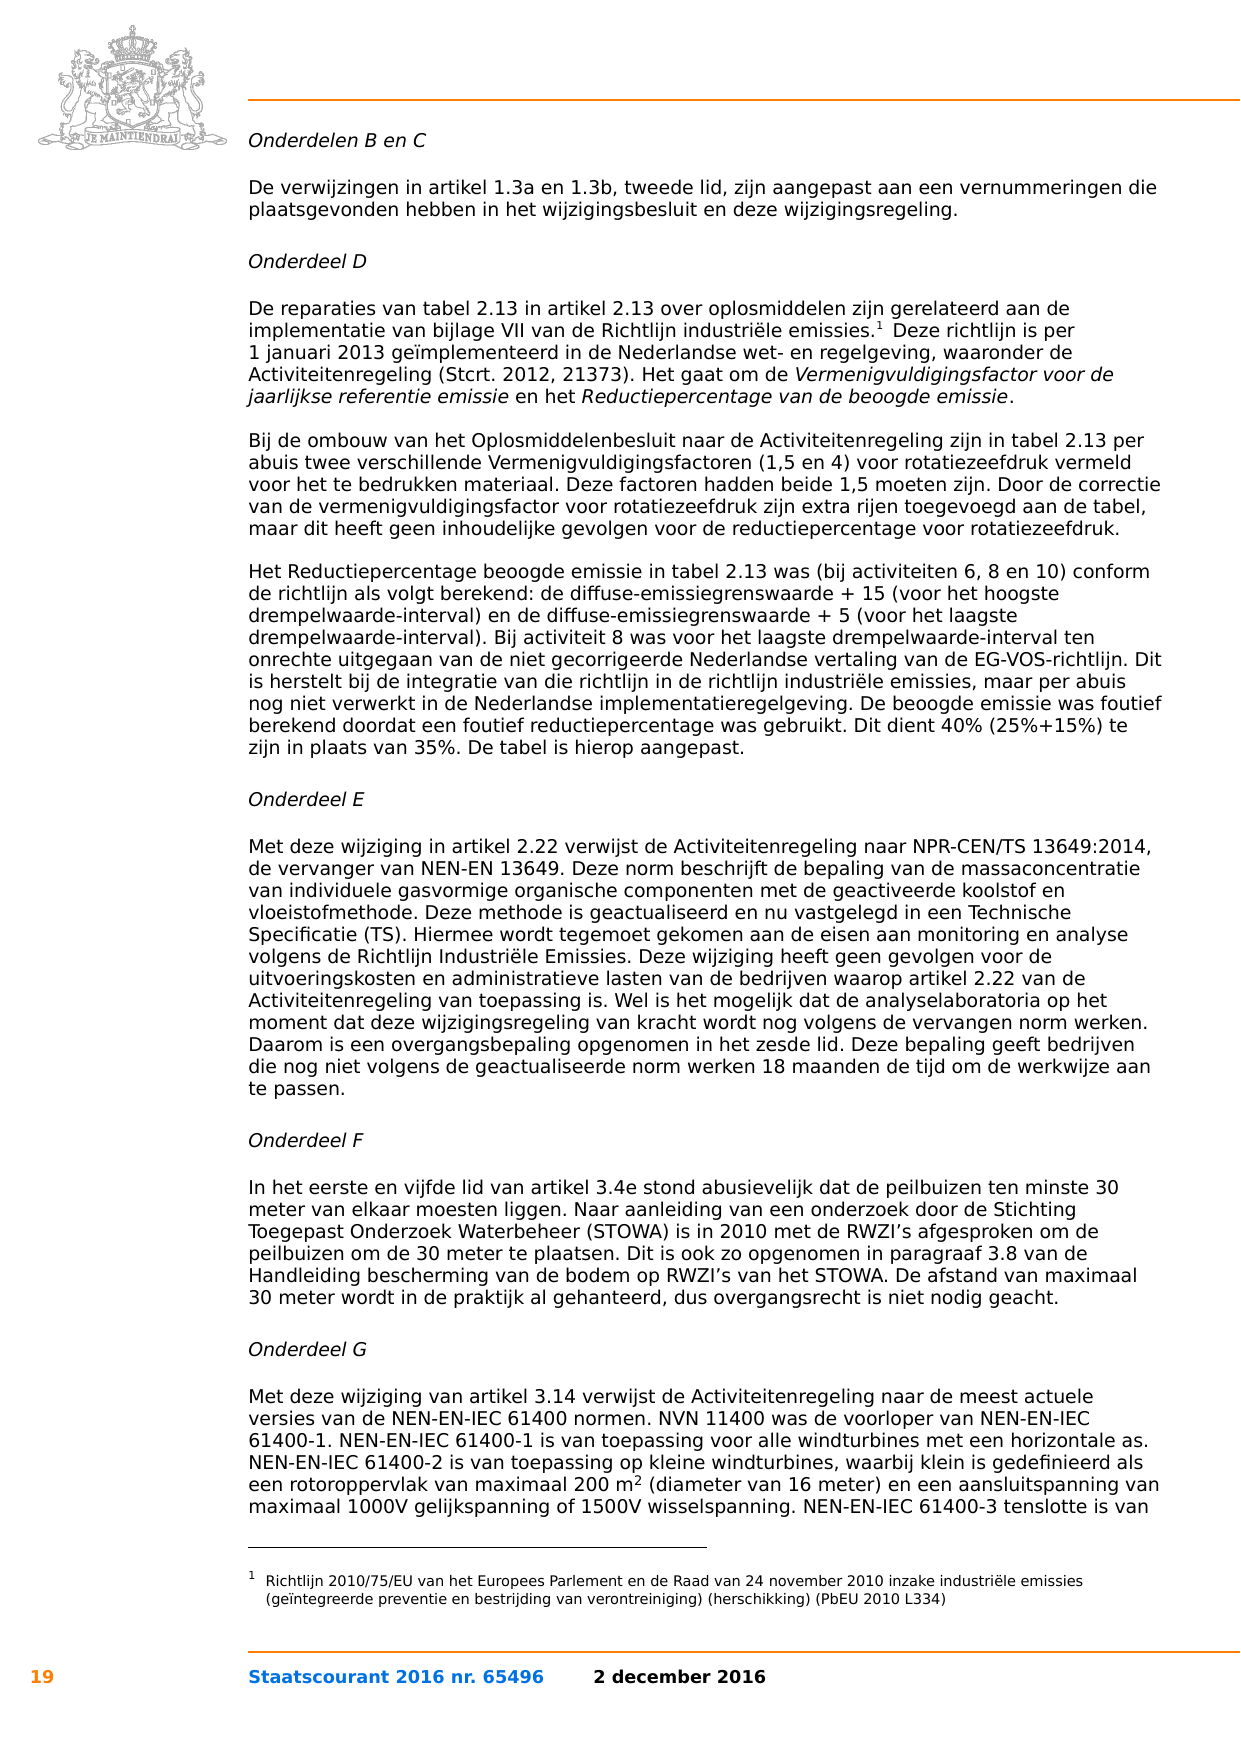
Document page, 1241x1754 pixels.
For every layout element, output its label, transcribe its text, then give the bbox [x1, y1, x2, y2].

subtitle Onderdeel G [248, 1339, 1163, 1361]
subtitle Onderdeel D [248, 251, 1163, 273]
text Met deze wijziging van artikel 3.14 verwijst de Activiteitenregeling naar de meest actuele versies van de NEN-EN-IEC 61400 normen. NVN 11400 was de voorloper van NEN-EN-IEC 61400-1. NEN-EN-IEC 61400-1 is van toepassing voor alle windturbines met een horizontale as. NEN-EN-IEC 61400-2 is van toepassing op kleine windturbines, waarbij klein is gedefinieerd als een rotoroppervlak van maximaal 200 m2 (diameter van 16 meter) en een aansluitspanning van maximaal 1000V gelijkspanning of 1500V wisselspanning. NEN-EN-IEC 61400-3 tenslotte is van [248, 1386, 1163, 1518]
text Richtlijn 2010/75/EU van het Europees Parlement en de Raad van 24 november 2010 inzake industriële emissies (geïntegreerde preventie en bestrijding van verontreiniging) (herschikking) (PbEU 2010 L334) [248, 1569, 1163, 1608]
subtitle Onderdelen B en C [248, 130, 1163, 152]
text De verwijzingen in artikel 1.3a en 1.3b, tweede lid, zijn aangepast aan een vernummeringen die plaatsgevonden hebben in het wijzigingsbesluit en deze wijzigingsregeling. [248, 177, 1163, 221]
picture [38, 25, 227, 150]
subtitle Onderdeel E [248, 789, 1163, 811]
text Met deze wijziging in artikel 2.22 verwijst de Activiteitenregeling naar NPR-CEN/TS 13649:2014, de vervanger van NEN-EN 13649. Deze norm beschrijft de bepaling van de massaconcentratie van individuele gasvormige organische componenten met de geactiveerde koolstof en vloeistofmethode. Deze methode is geactualiseerd en nu vastgelegd in een Technische Specificatie (TS). Hiermee wordt tegemoet gekomen aan de eisen aan monitoring en analyse volgens de Richtlijn Industriële Emissies. Deze wijziging heeft geen gevolgen voor de uitvoeringskosten en administratieve lasten van de bedrijven waarop artikel 2.22 van de Activiteitenregeling van toepassing is. Wel is het mogelijk dat de analyselaboratoria op het moment dat deze wijzigingsregeling van kracht wordt nog volgens de vervangen norm werken. Daarom is een overgangsbepaling opgenomen in het zesde lid. Deze bepaling geeft bedrijven die nog niet volgens de geactualiseerde norm werken 18 maanden de tijd om de werkwijze aan te passen. [248, 836, 1163, 1100]
text Het Reductiepercentage beoogde emissie in tabel 2.13 was (bij activiteiten 6, 8 en 10) conform de richtlijn als volgt berekend: de diffuse-emissiegrenswaarde + 15 (voor het hoogste drempelwaarde-interval) en de diffuse-emissiegrenswaarde + 5 (voor het laagste drempelwaarde-interval). Bij activiteit 8 was voor het laagste drempelwaarde-interval ten onrechte uitgegaan van de niet gecorrigeerde Nederlandse vertaling van de EG-VOS-richtlijn. Dit is herstelt bij de integratie van die richtlijn in de richtlijn industriële emissies, maar per abuis nog niet verwerkt in de Nederlandse implementatieregelgeving. De beoogde emissie was foutief berekend doordat een foutief reductiepercentage was gebruikt. Dit dient 40% (25%+15%) te zijn in plaats van 35%. De tabel is hierop aangepast. [248, 561, 1163, 759]
subtitle Onderdeel F [248, 1130, 1163, 1152]
text De reparaties van tabel 2.13 in artikel 2.13 over oplosmiddelen zijn gerelateerd aan de implementatie van bijlage VII van de Richtlijn industriële emissies. Deze richtlijn is per 1 januari 2013 geïmplementeerd in de Nederlandse wet- en regelgeving, waaronder de Activiteitenregeling (Stcrt. 2012, 21373). Het gaat om de Vermenigvuldigingsfactor voor de jaarlijkse referentie emissie en het Reductiepercentage van de beoogde emissie. [248, 298, 1163, 408]
text Bij de ombouw van het Oplosmiddelenbesluit naar de Activiteitenregeling zijn in tabel 2.13 per abuis twee verschillende Vermenigvuldigingsfactoren (1,5 en 4) voor rotatiezeefdruk vermeld voor het te bedrukken materiaal. Deze factoren hadden beide 1,5 moeten zijn. Door de correctie van de vermenigvuldigingsfactor voor rotatiezeefdruk zijn extra rijen toegevoegd aan de tabel, maar dit heeft geen inhoudelijke gevolgen voor de reductiepercentage voor rotatiezeefdruk. [248, 429, 1163, 539]
text In het eerste en vijfde lid van artikel 3.4e stond abusievelijk dat de peilbuizen ten minste 30 meter van elkaar moesten liggen. Naar aanleiding van een onderzoek door de Stichting Toegepast Onderzoek Waterbeheer (STOWA) is in 2010 met de RWZI’s afgesproken om de peilbuizen om de 30 meter te plaatsen. Dit is ook zo opgenomen in paragraaf 3.8 van de Handleiding bescherming van de bodem op RWZI’s van het STOWA. De afstand van maximaal 30 meter wordt in de praktijk al gehanteerd, dus overgangsrecht is niet nodig geacht. [248, 1177, 1163, 1309]
